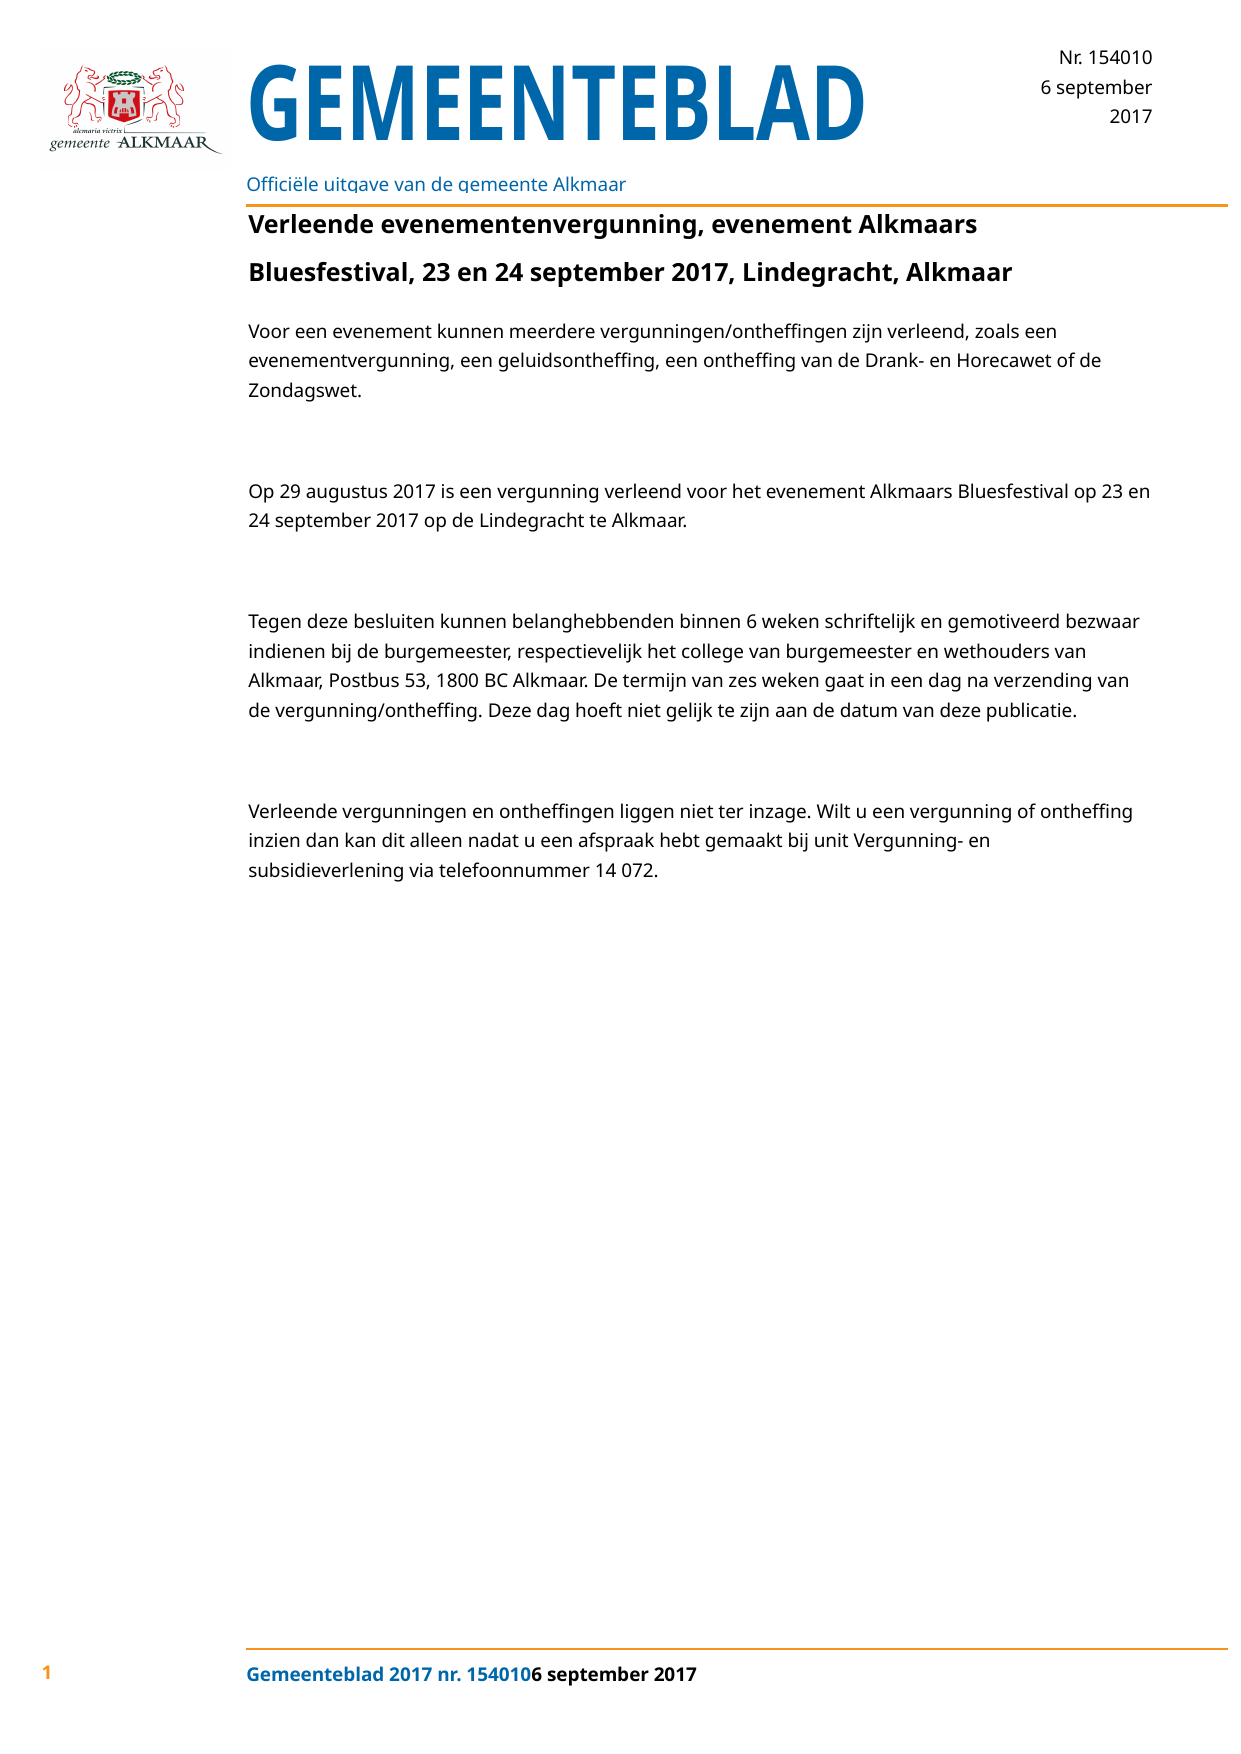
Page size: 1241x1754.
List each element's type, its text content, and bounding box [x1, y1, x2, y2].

text Voor een evenement kunnen meerdere vergunningen/ontheffingen zijn verleend, zoals een evenementvergunning, een geluidsontheffing, een ontheffing van de Drank- en Horecawet of de Zondagswet. [248, 318, 1152, 403]
text Verleende vergunningen en ontheffingen liggen niet ter inzage. Wilt u een vergunning of ontheffing inzien dan kan dit alleen nadat u een afspraak hebt gemaakt bij unit Vergunning- en subsidieverlening via telefoonnummer 14 072. [248, 798, 1152, 883]
picture [41, 47, 231, 172]
text Op 29 augustus 2017 is een vergunning verleend voor het evenement Alkmaars Bluesfestival op 23 en 24 september 2017 op de Lindegracht te Alkmaar. [248, 478, 1152, 533]
text Verleende evenementenvergunning, evenement Alkmaars Bluesfestival, 23 en 24 september 2017, Lindegracht, Alkmaar [248, 207, 1152, 288]
text Tegen deze besluiten kunnen belanghebbenden binnen 6 weken schriftelijk en gemotiveerd bezwaar indienen bij de burgemeester, respectievelijk het college van burgemeester en wethouders van Alkmaar, Postbus 53, 1800 BC Alkmaar. De termijn van zes weken gaat in een dag na verzending van de vergunning/ontheffing. Deze dag hoeft niet gelijk te zijn aan de datum van deze publicatie. [248, 608, 1152, 723]
